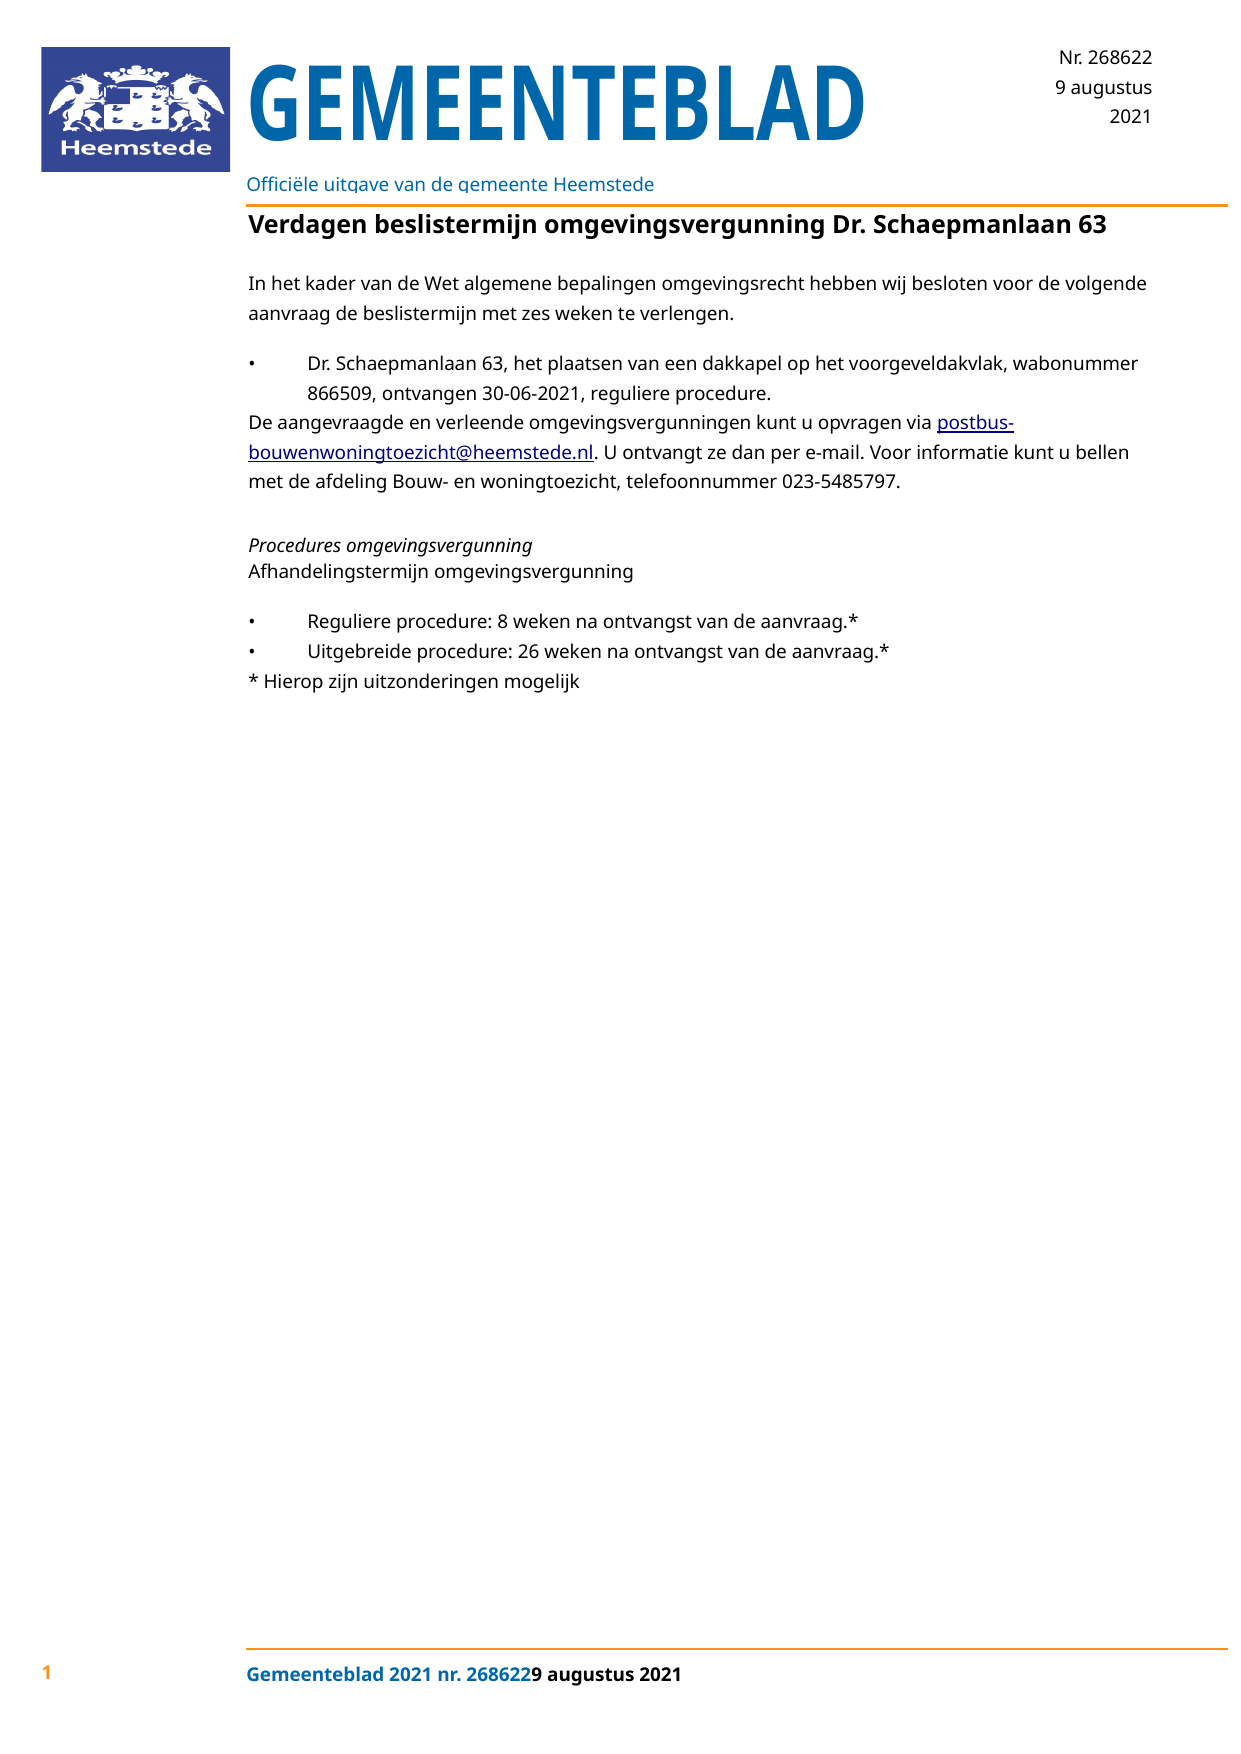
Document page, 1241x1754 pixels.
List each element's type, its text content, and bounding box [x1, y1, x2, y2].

list Uitgebreide procedure: 26 weken na ontvangst van de aanvraag.* [248, 638, 1152, 664]
text De aangevraagde en verleende omgevingsvergunningen kunt u opvragen via postbus-bouwenwoningtoezicht@heemstede.nl. U ontvangt ze dan per e-mail. Voor informatie kunt u bellen met de afdeling Bouw- en woningtoezicht, telefoonnummer 023-5485797. [248, 409, 1152, 494]
text * Hierop zijn uitzonderingen mogelijk [248, 668, 1152, 694]
list Reguliere procedure: 8 weken na ontvangst van de aanvraag.* [248, 609, 1152, 634]
text Procedures omgevingsvergunning [248, 533, 1152, 558]
text Verdagen beslistermijn omgevingsvergunning Dr. Schaepmanlaan 63 [248, 207, 1152, 241]
text Afhandelingstermijn omgevingsvergunning [248, 558, 1152, 584]
list Dr. Schaepmanlaan 63, het plaatsen van een dakkapel op het voorgeveldakvlak, wabonummer 866509, ontvangen 30-06-2021, reguliere procedure. [248, 350, 1152, 406]
text In het kader van de Wet algemene bepalingen omgevingsrecht hebben wij besloten voor de volgende aanvraag de beslistermijn met zes weken te verlengen. [248, 270, 1152, 326]
picture [41, 47, 231, 172]
